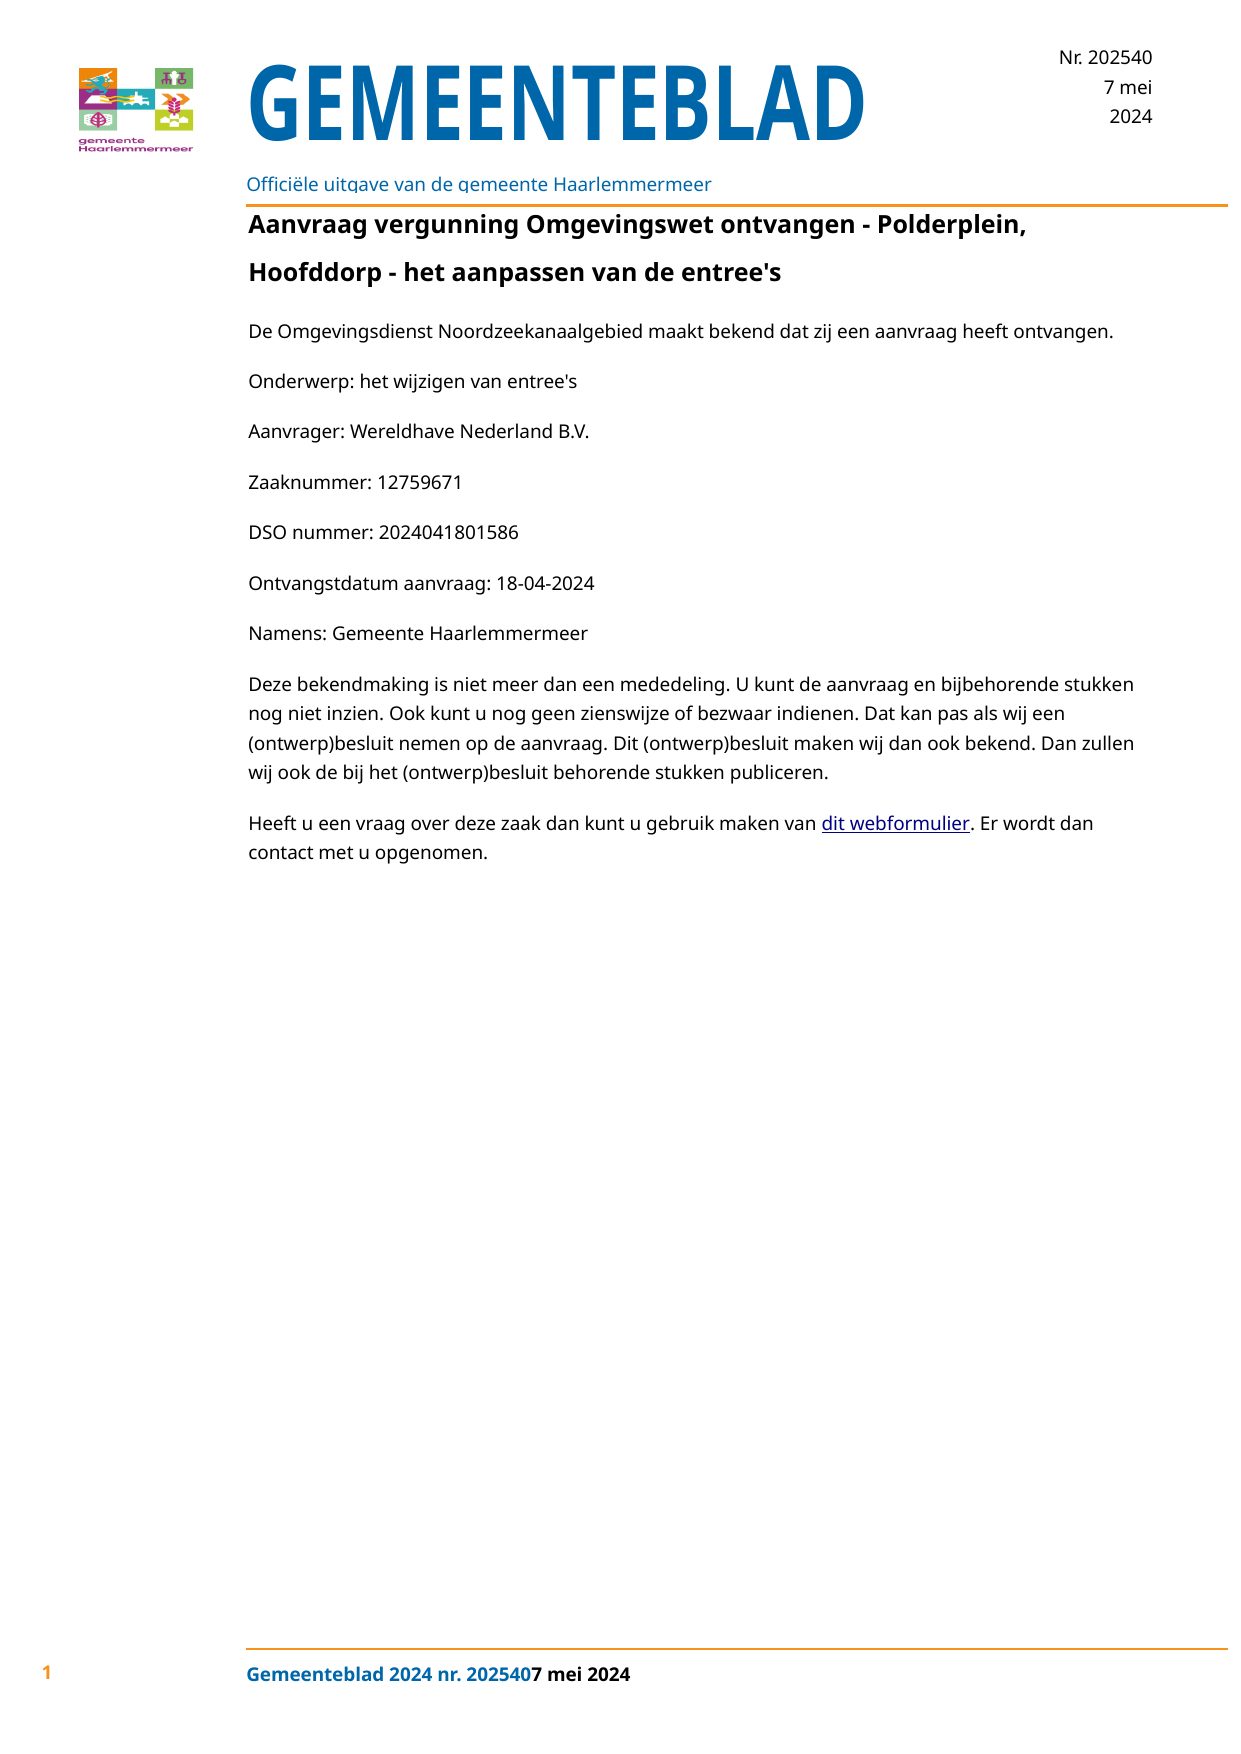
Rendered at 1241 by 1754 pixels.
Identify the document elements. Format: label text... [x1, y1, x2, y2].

text De Omgevingsdienst Noordzeekanaalgebied maakt bekend dat zij een aanvraag heeft ontvangen. [248, 318, 1152, 344]
picture [41, 47, 231, 172]
text Deze bekendmaking is niet meer dan een mededeling. U kunt de aanvraag en bijbehorende stukken nog niet inzien. Ook kunt u nog geen zienswijze of bezwaar indienen. Dat kan pas als wij een (ontwerp)besluit nemen op de aanvraag. Dit (ontwerp)besluit maken wij dan ook bekend. Dan zullen wij ook de bij het (ontwerp)besluit behorende stukken publiceren. [248, 671, 1152, 785]
text Zaaknummer: 12759671 [248, 469, 1152, 495]
text Aanvrager: Wereldhave Nederland B.V. [248, 419, 1152, 444]
text Ontvangstdatum aanvraag: 18-04-2024 [248, 570, 1152, 596]
text Namens: Gemeente Haarlemmermeer [248, 620, 1152, 646]
text Aanvraag vergunning Omgevingswet ontvangen - Polderplein, Hoofddorp - het aanpassen van de entree's [248, 207, 1152, 288]
text Heeft u een vraag over deze zaak dan kunt u gebruik maken van dit webformulier. Er wordt dan contact met u opgenomen. [248, 810, 1152, 865]
text Onderwerp: het wijzigen van entree's [248, 368, 1152, 394]
text DSO nummer: 2024041801586 [248, 519, 1152, 545]
